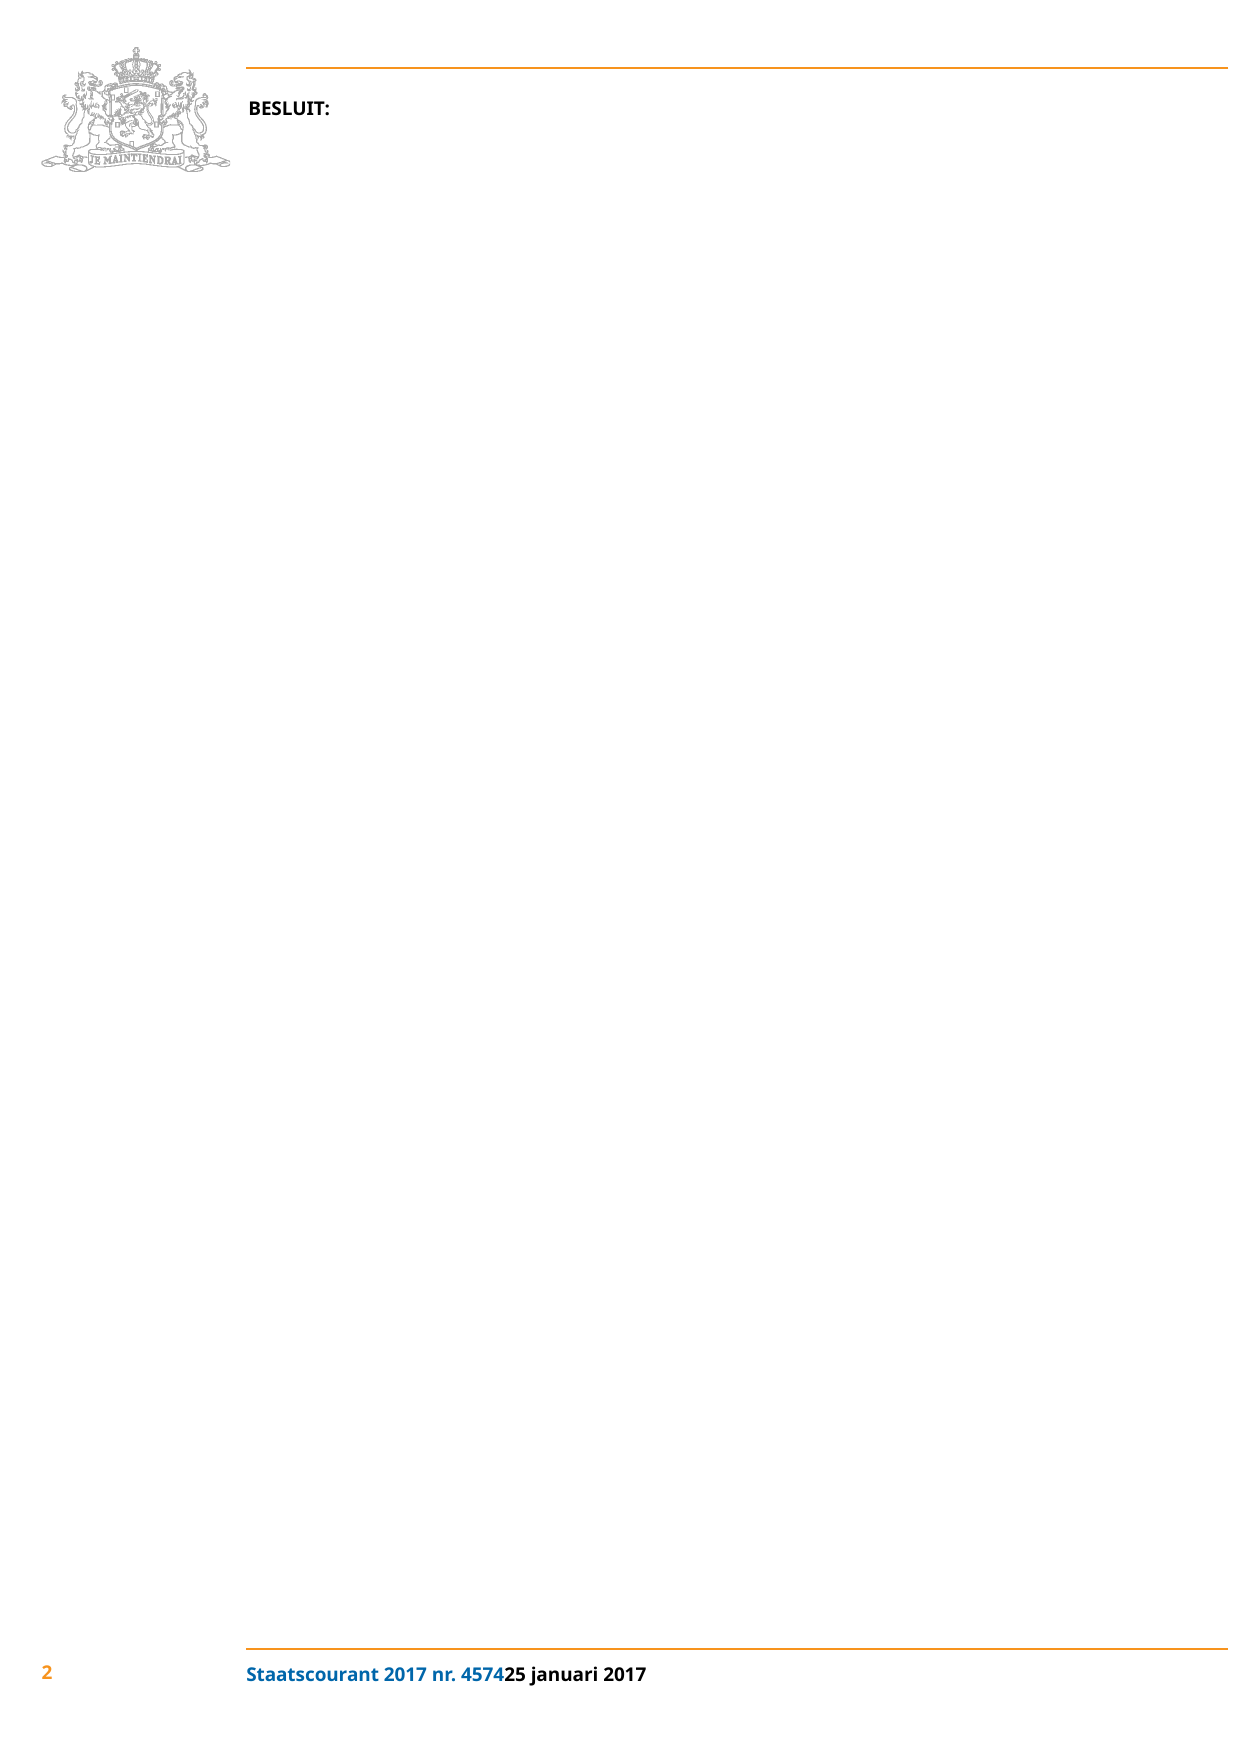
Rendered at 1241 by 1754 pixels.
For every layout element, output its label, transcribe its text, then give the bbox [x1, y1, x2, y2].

text BESLUIT: [248, 95, 1152, 121]
picture [41, 47, 231, 172]
